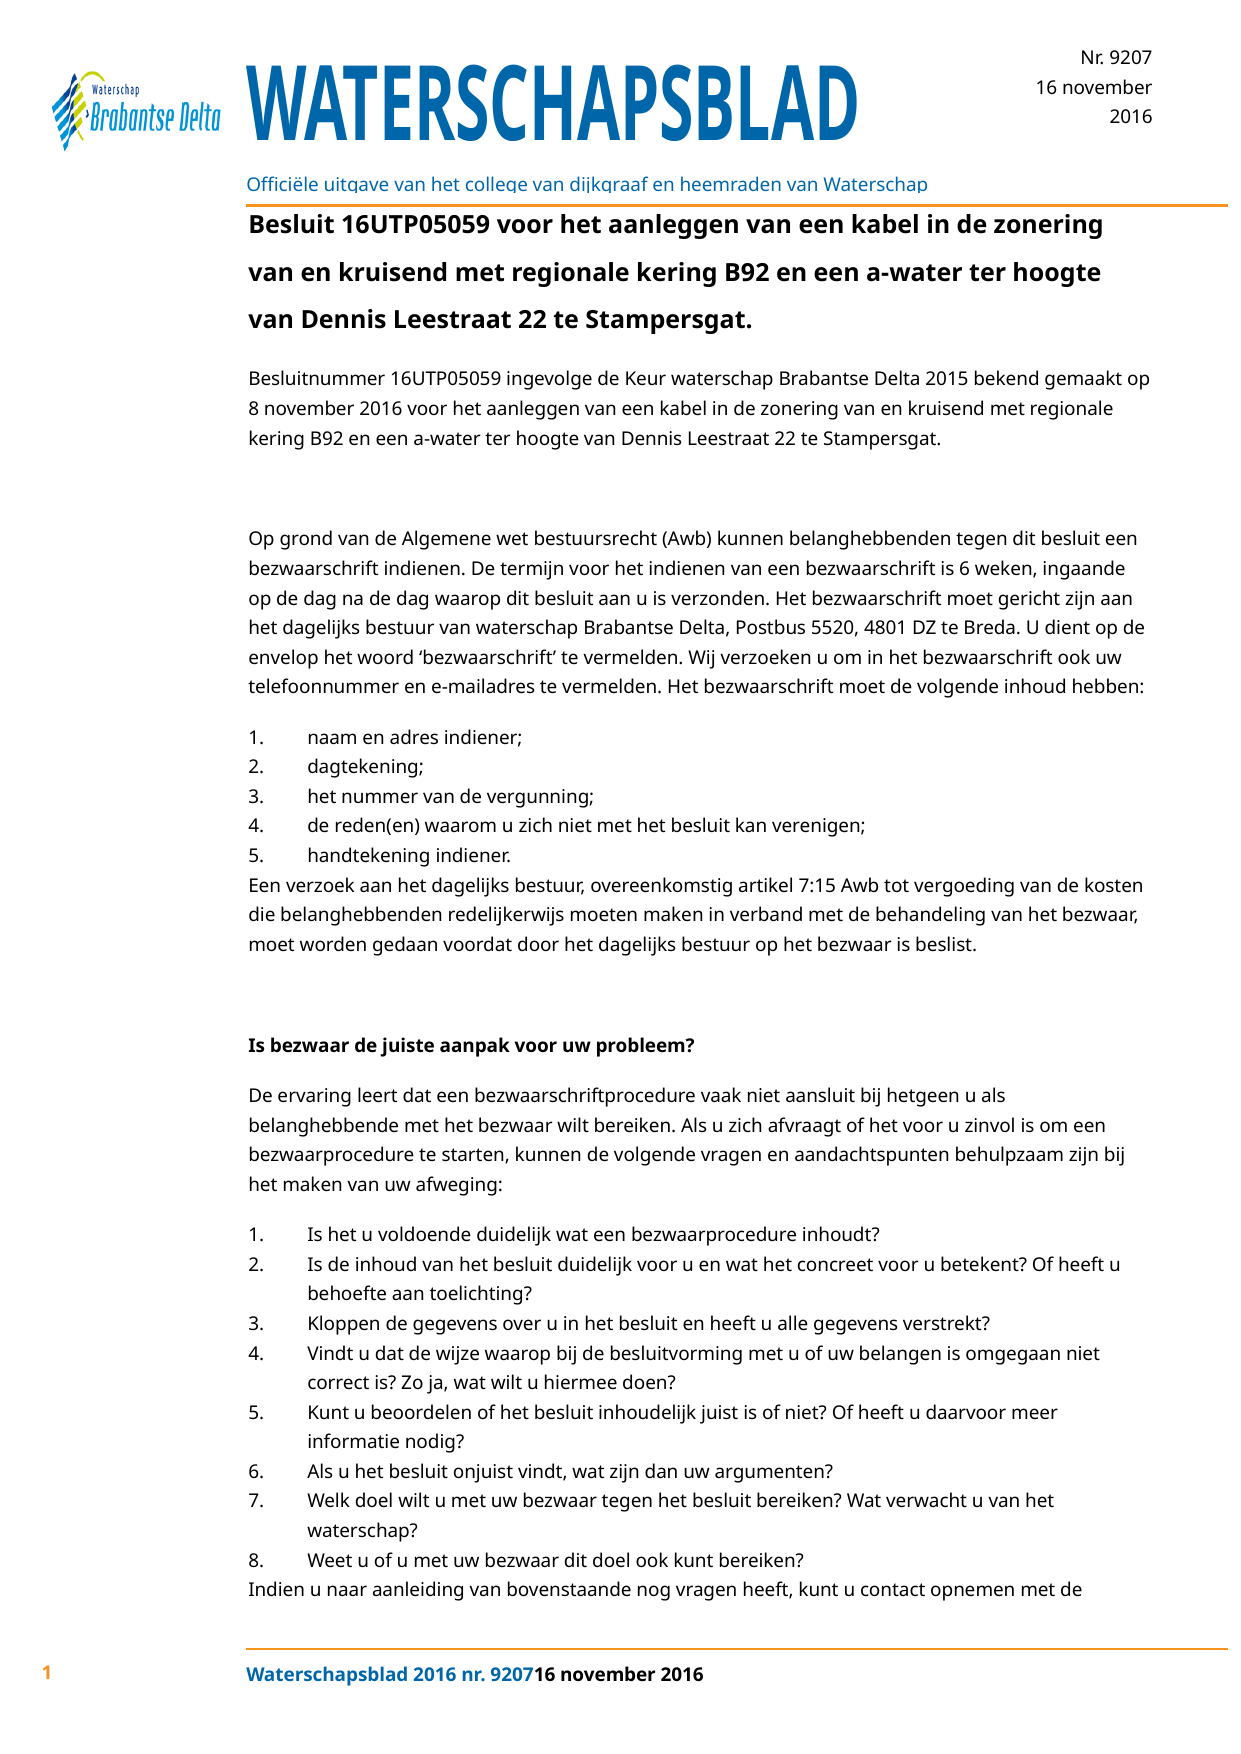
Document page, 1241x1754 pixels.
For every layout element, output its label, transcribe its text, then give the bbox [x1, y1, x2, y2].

text Besluit 16UTP05059 voor het aanleggen van een kabel in de zonering van en kruisend met regionale kering B92 en een a-water ter hoogte van Dennis Leestraat 22 te Stampersgat. [248, 207, 1152, 336]
text Op grond van de Algemene wet bestuursrecht (Awb) kunnen belanghebbenden tegen dit besluit een bezwaarschrift indienen. De termijn voor het indienen van een bezwaarschrift is 6 weken, ingaande op de dag na de dag waarop dit besluit aan u is verzonden. Het bezwaarschrift moet gericht zijn aan het dagelijks bestuur van waterschap Brabantse Delta, Postbus 5520, 4801 DZ te Breda. U dient op de envelop het woord ‘bezwaarschrift’ te vermelden. Wij verzoeken u om in het bezwaarschrift ook uw telefoonnummer en e‑mailadres te vermelden. Het bezwaarschrift moet de volgende inhoud hebben: [248, 526, 1152, 699]
list het nummer van de vergunning; [248, 783, 1152, 809]
list Is het u voldoende duidelijk wat een bezwaarprocedure inhoudt? [248, 1221, 1152, 1247]
list de reden(en) waarom u zich niet met het besluit kan verenigen; [248, 813, 1152, 838]
list naam en adres indiener; [248, 724, 1152, 749]
list handtekening indiener. [248, 842, 1152, 868]
text Een verzoek aan het dagelijks bestuur, overeenkomstig artikel 7:15 Awb tot vergoeding van de kosten die belanghebbenden redelijkerwijs moeten maken in verband met de behandeling van het bezwaar, moet worden gedaan voordat door het dagelijks bestuur op het bezwaar is beslist. [248, 872, 1152, 957]
list dagtekening; [248, 753, 1152, 779]
text De ervaring leert dat een bezwaarschriftprocedure vaak niet aansluit bij hetgeen u als belanghebbende met het bezwaar wilt bereiken. Als u zich afvraagt of het voor u zinvol is om een bezwaarprocedure te starten, kunnen de volgende vragen en aandachtspunten behulpzaam zijn bij het maken van uw afweging: [248, 1082, 1152, 1197]
list Vindt u dat de wijze waarop bij de besluitvorming met u of uw belangen is omgegaan niet correct is? Zo ja, wat wilt u hiermee doen? [248, 1340, 1152, 1395]
list Kloppen de gegevens over u in het besluit en heeft u alle gegevens verstrekt? [248, 1310, 1152, 1336]
list Als u het besluit onjuist vindt, wat zijn dan uw argumenten? [248, 1458, 1152, 1484]
list Kunt u beoordelen of het besluit inhoudelijk juist is of niet? Of heeft u daarvoor meer informatie nodig? [248, 1399, 1152, 1454]
picture [41, 47, 231, 172]
text Is bezwaar de juiste aanpak voor uw probleem? [248, 1032, 1152, 1057]
list Is de inhoud van het besluit duidelijk voor u en wat het concreet voor u betekent? Of heeft u behoefte aan toelichting? [248, 1251, 1152, 1306]
list Weet u of u met uw bezwaar dit doel ook kunt bereiken? [248, 1547, 1152, 1572]
list Welk doel wilt u met uw bezwaar tegen het besluit bereiken? Wat verwacht u van het waterschap? [248, 1488, 1152, 1543]
text Besluitnummer 16UTP05059 ingevolge de Keur waterschap Brabantse Delta 2015 bekend gemaakt op 8 november 2016 voor het aanleggen van een kabel in de zonering van en kruisend met regionale kering B92 en een a-water ter hoogte van Dennis Leestraat 22 te Stampersgat. [248, 366, 1152, 450]
text Indien u naar aanleiding van bovenstaande nog vragen heeft, kunt u contact opnemen met de [248, 1576, 1152, 1602]
